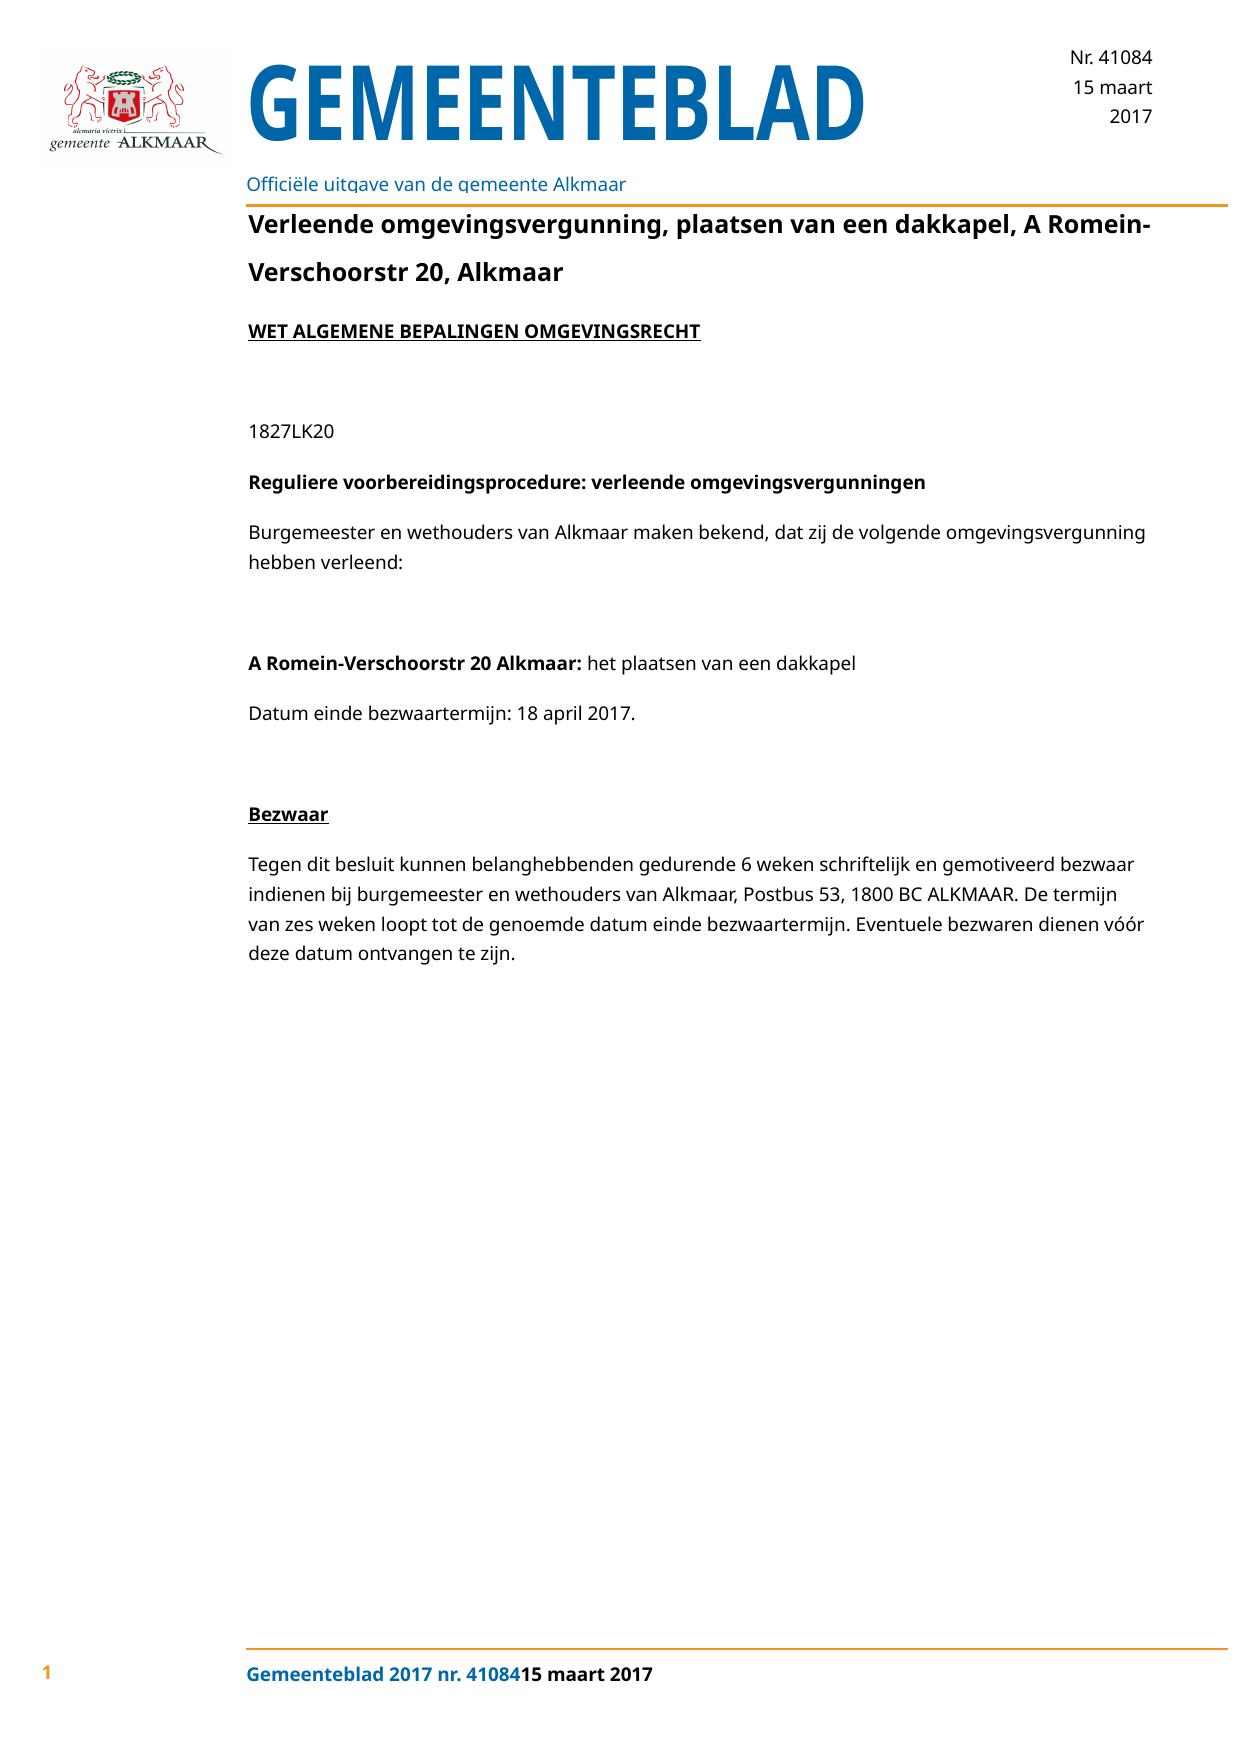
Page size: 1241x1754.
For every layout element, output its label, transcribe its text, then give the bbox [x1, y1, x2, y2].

text Tegen dit besluit kunnen belanghebbenden gedurende 6 weken schriftelijk en gemotiveerd bezwaar indienen bij burgemeester en wethouders van Alkmaar, Postbus 53, 1800 BC ALKMAAR. De termijn van zes weken loopt tot de genoemde datum einde bezwaartermijn. Eventuele bezwaren dienen vóór deze datum ontvangen te zijn. [248, 852, 1152, 966]
text Bezwaar [248, 801, 1152, 827]
text Verleende omgevingsvergunning, plaatsen van een dakkapel, A Romein-Verschoorstr 20, Alkmaar [248, 207, 1152, 288]
text Burgemeester en wethouders van Alkmaar maken bekend, dat zij de volgende omgevingsvergunning hebben verleend: [248, 519, 1152, 575]
picture [41, 47, 231, 172]
text A Romein-Verschoorstr 20 Alkmaar: het plaatsen van een dakkapel [248, 650, 1152, 676]
text 1827LK20 [248, 419, 1152, 444]
text WET ALGEMENE BEPALINGEN OMGEVINGSRECHT [248, 318, 1152, 344]
text Reguliere voorbereidingsprocedure: verleende omgevingsvergunningen [248, 469, 1152, 495]
text Datum einde bezwaartermijn: 18 april 2017. [248, 700, 1152, 726]
